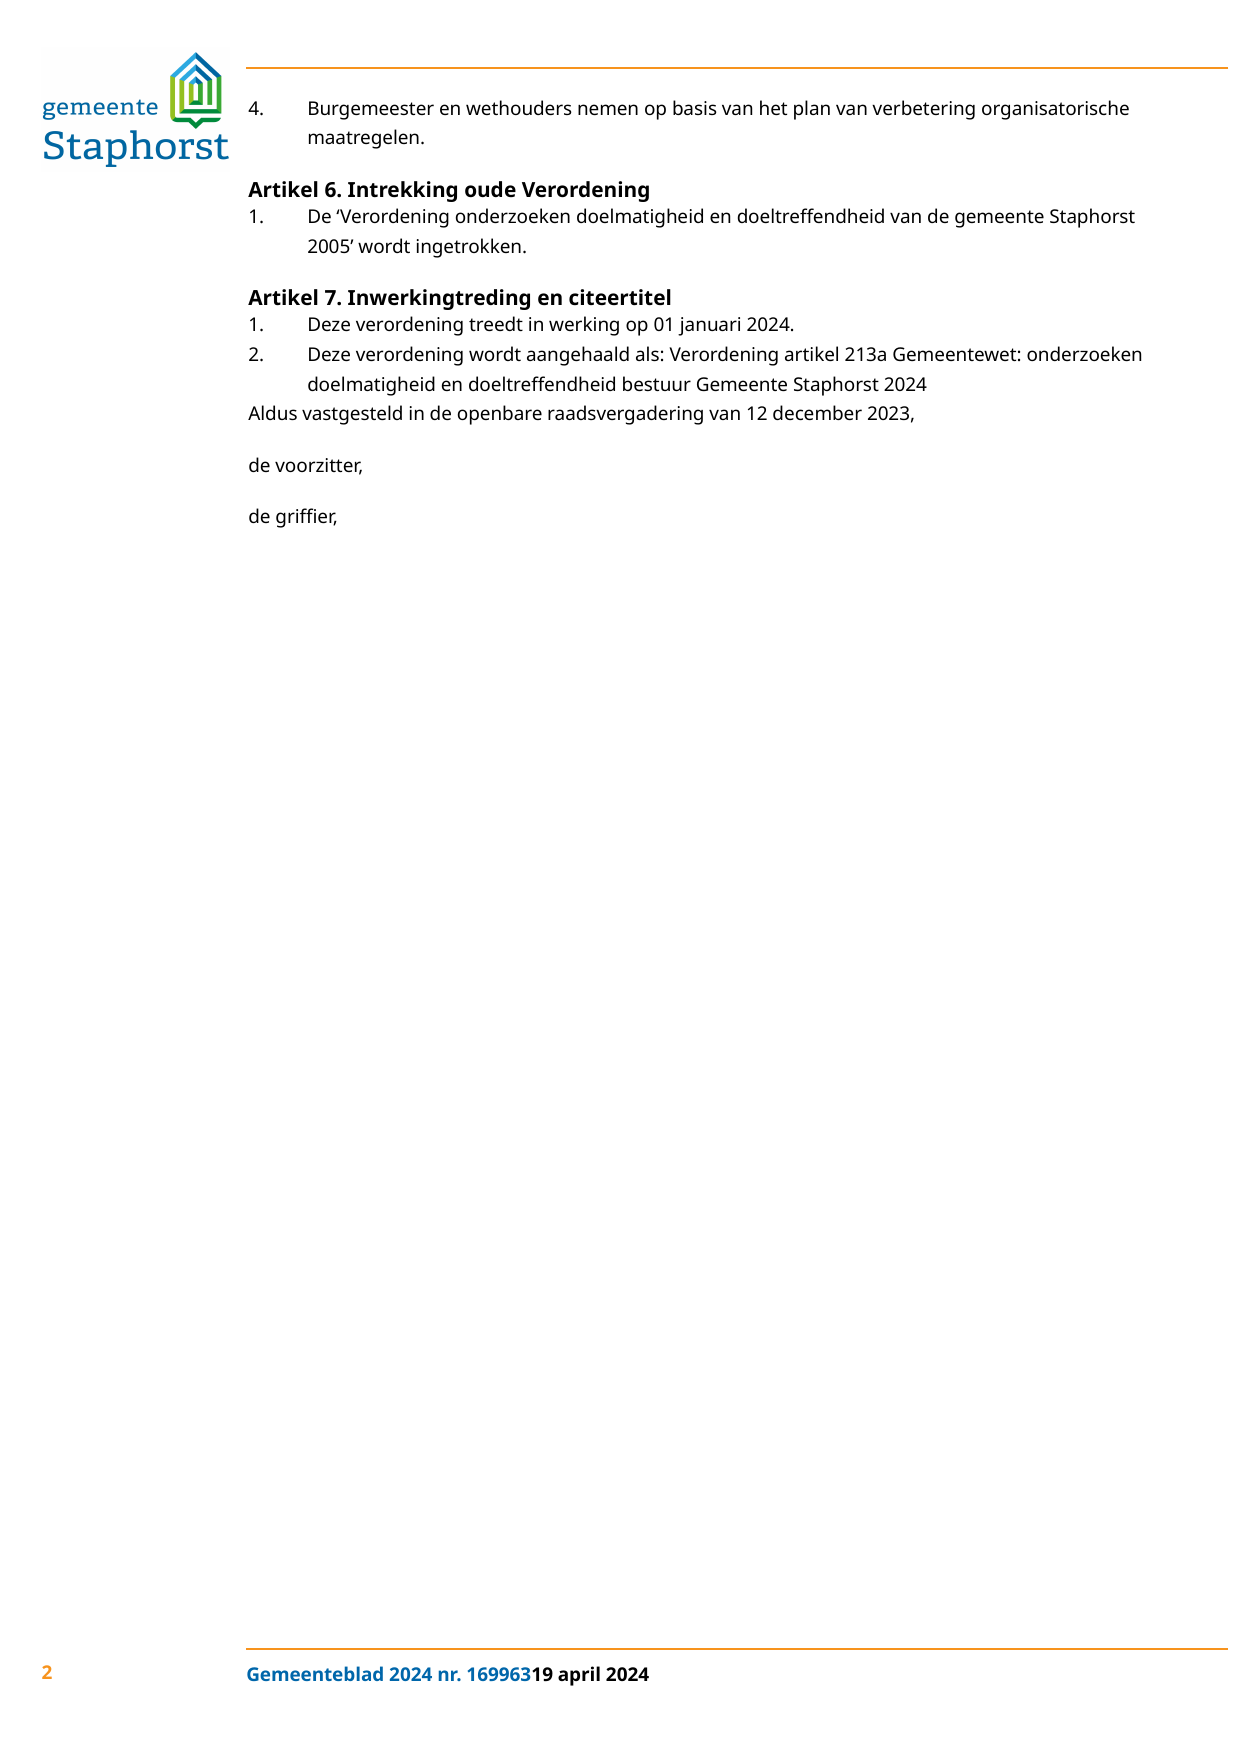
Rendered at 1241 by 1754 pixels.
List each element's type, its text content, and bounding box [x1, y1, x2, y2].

picture [41, 47, 231, 172]
list Burgemeester en wethouders nemen op basis van het plan van verbetering organisatorische maatregelen. [248, 95, 1152, 150]
text Artikel 6. Intrekking oude Verordening [248, 175, 1152, 203]
list De ‘Verordening onderzoeken doelmatigheid en doeltreffendheid van de gemeente Staphorst 2005’ wordt ingetrokken. [248, 203, 1152, 258]
text Aldus vastgesteld in de openbare raadsvergadering van 12 december 2023, [248, 400, 1152, 426]
list Deze verordening wordt aangehaald als: Verordening artikel 213a Gemeentewet: onderzoeken doelmatigheid en doeltreffendheid bestuur Gemeente Staphorst 2024 [248, 341, 1152, 397]
text de voorzitter, [248, 452, 1152, 478]
text Artikel 7. Inwerkingtreding en citeertitel [248, 283, 1152, 312]
text de griffier, [248, 503, 1152, 529]
list Deze verordening treedt in werking op 01 januari 2024. [248, 312, 1152, 337]
